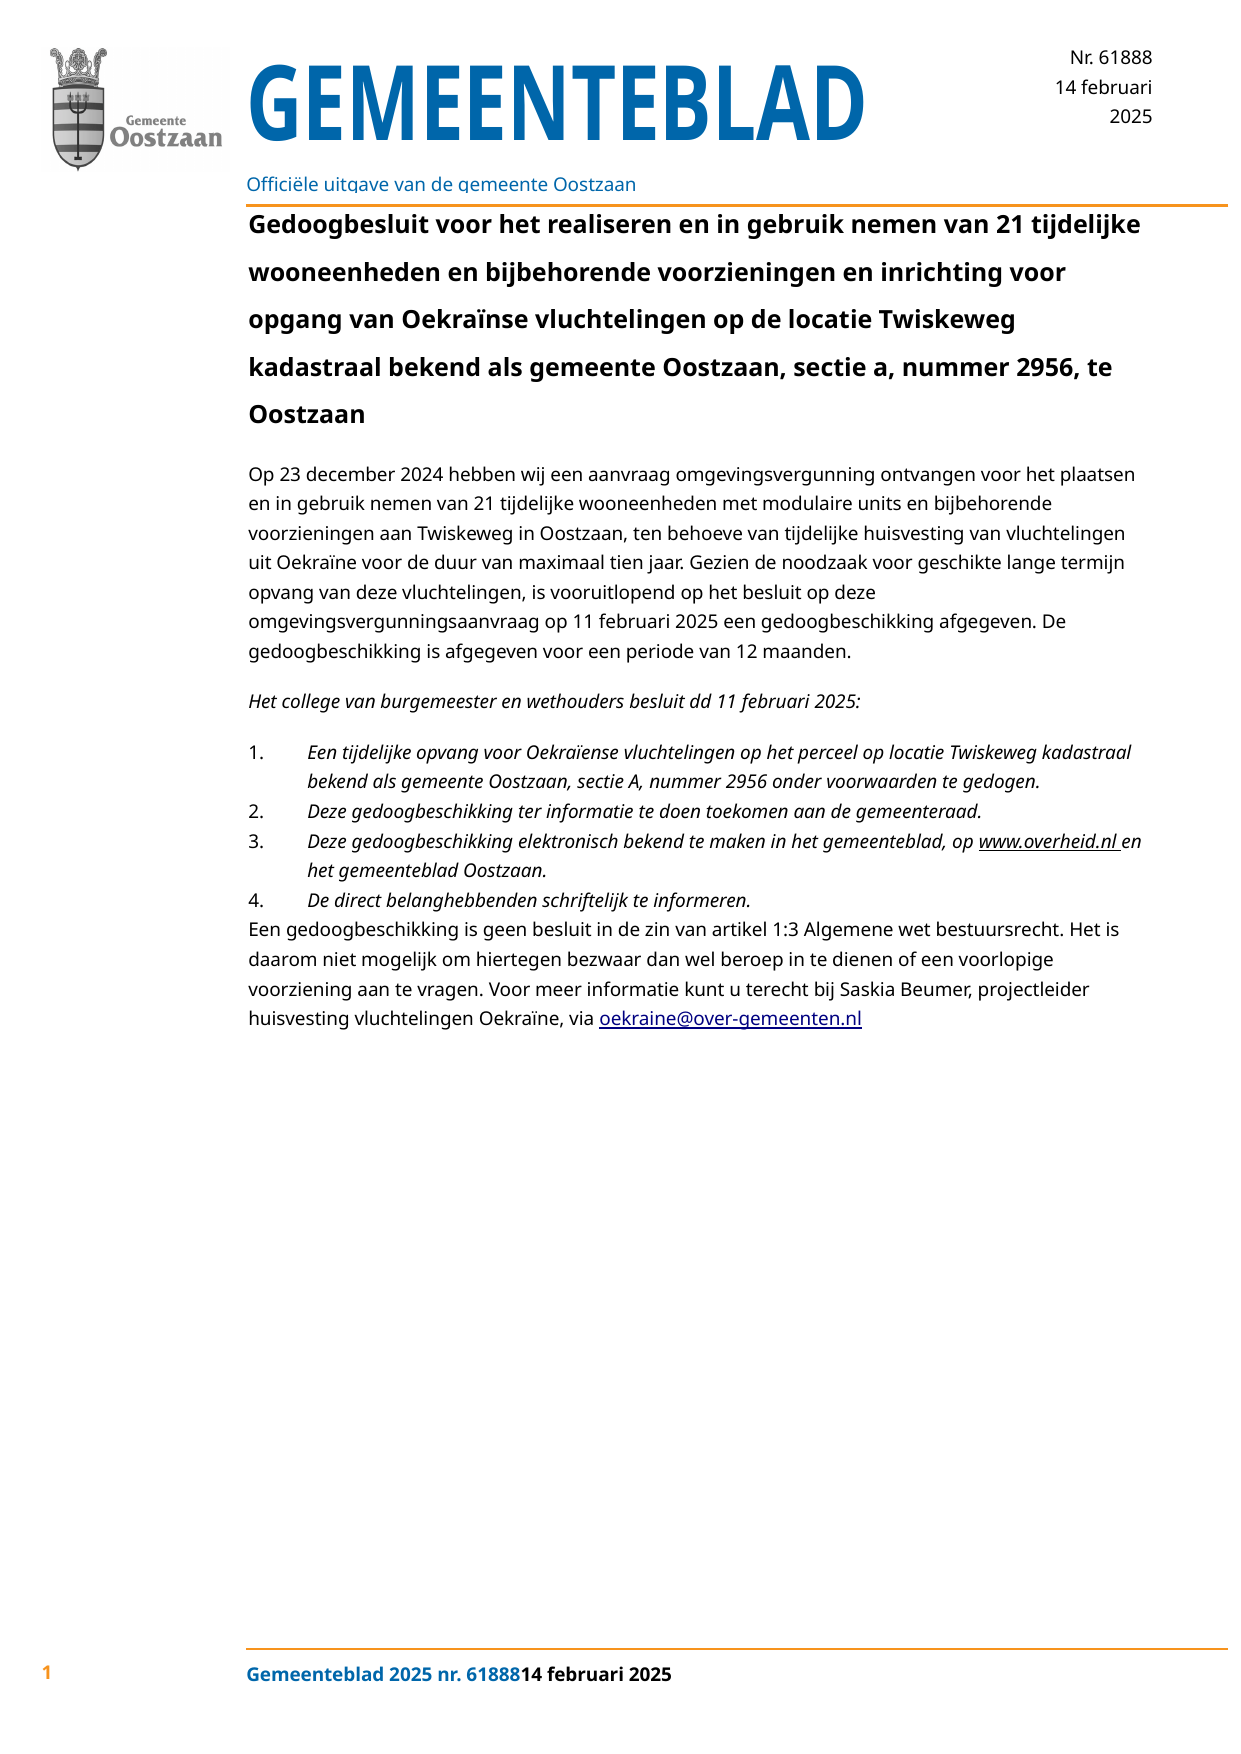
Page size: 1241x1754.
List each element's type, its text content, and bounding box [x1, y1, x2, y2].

text Op 23 december 2024 hebben wij een aanvraag omgevingsvergunning ontvangen voor het plaatsen en in gebruik nemen van 21 tijdelijke wooneenheden met modulaire units en bijbehorende voorzieningen aan Twiskeweg in Oostzaan, ten behoeve van tijdelijke huisvesting van vluchtelingen uit Oekraïne voor de duur van maximaal tien jaar. Gezien de noodzaak voor geschikte lange termijn opvang van deze vluchtelingen, is vooruitlopend op het besluit op deze omgevingsvergunningsaanvraag op 11 februari 2025 een gedoogbeschikking afgegeven. De gedoogbeschikking is afgegeven voor een periode van 12 maanden. [248, 461, 1152, 664]
list Een tijdelijke opvang voor Oekraïense vluchtelingen op het perceel op locatie Twiskeweg kadastraal bekend als gemeente Oostzaan, sectie A, nummer 2956 onder voorwaarden te gedogen. [248, 739, 1152, 794]
picture [41, 47, 231, 172]
list De direct belanghebbenden schriftelijk te informeren. [248, 887, 1152, 913]
text Een gedoogbeschikking is geen besluit in de zin van artikel 1:3 Algemene wet bestuursrecht. Het is daarom niet mogelijk om hiertegen bezwaar dan wel beroep in te dienen of een voorlopige voorziening aan te vragen. Voor meer informatie kunt u terecht bij Saskia Beumer, projectleider huisvesting vluchtelingen Oekraïne, via oekraine@over-gemeenten.nl [248, 917, 1152, 1031]
list Deze gedoogbeschikking elektronisch bekend te maken in het gemeenteblad, op www.overheid.nl en het gemeenteblad Oostzaan. [248, 828, 1152, 883]
list Deze gedoogbeschikking ter informatie te doen toekomen aan de gemeenteraad. [248, 798, 1152, 824]
text Het college van burgemeester en wethouders besluit dd 11 februari 2025: [248, 689, 1152, 714]
text Gedoogbesluit voor het realiseren en in gebruik nemen van 21 tijdelijke wooneenheden en bijbehorende voorzieningen en inrichting voor opgang van Oekraïnse vluchtelingen op de locatie Twiskeweg kadastraal bekend als gemeente Oostzaan, sectie a, nummer 2956, te Oostzaan [248, 207, 1152, 431]
